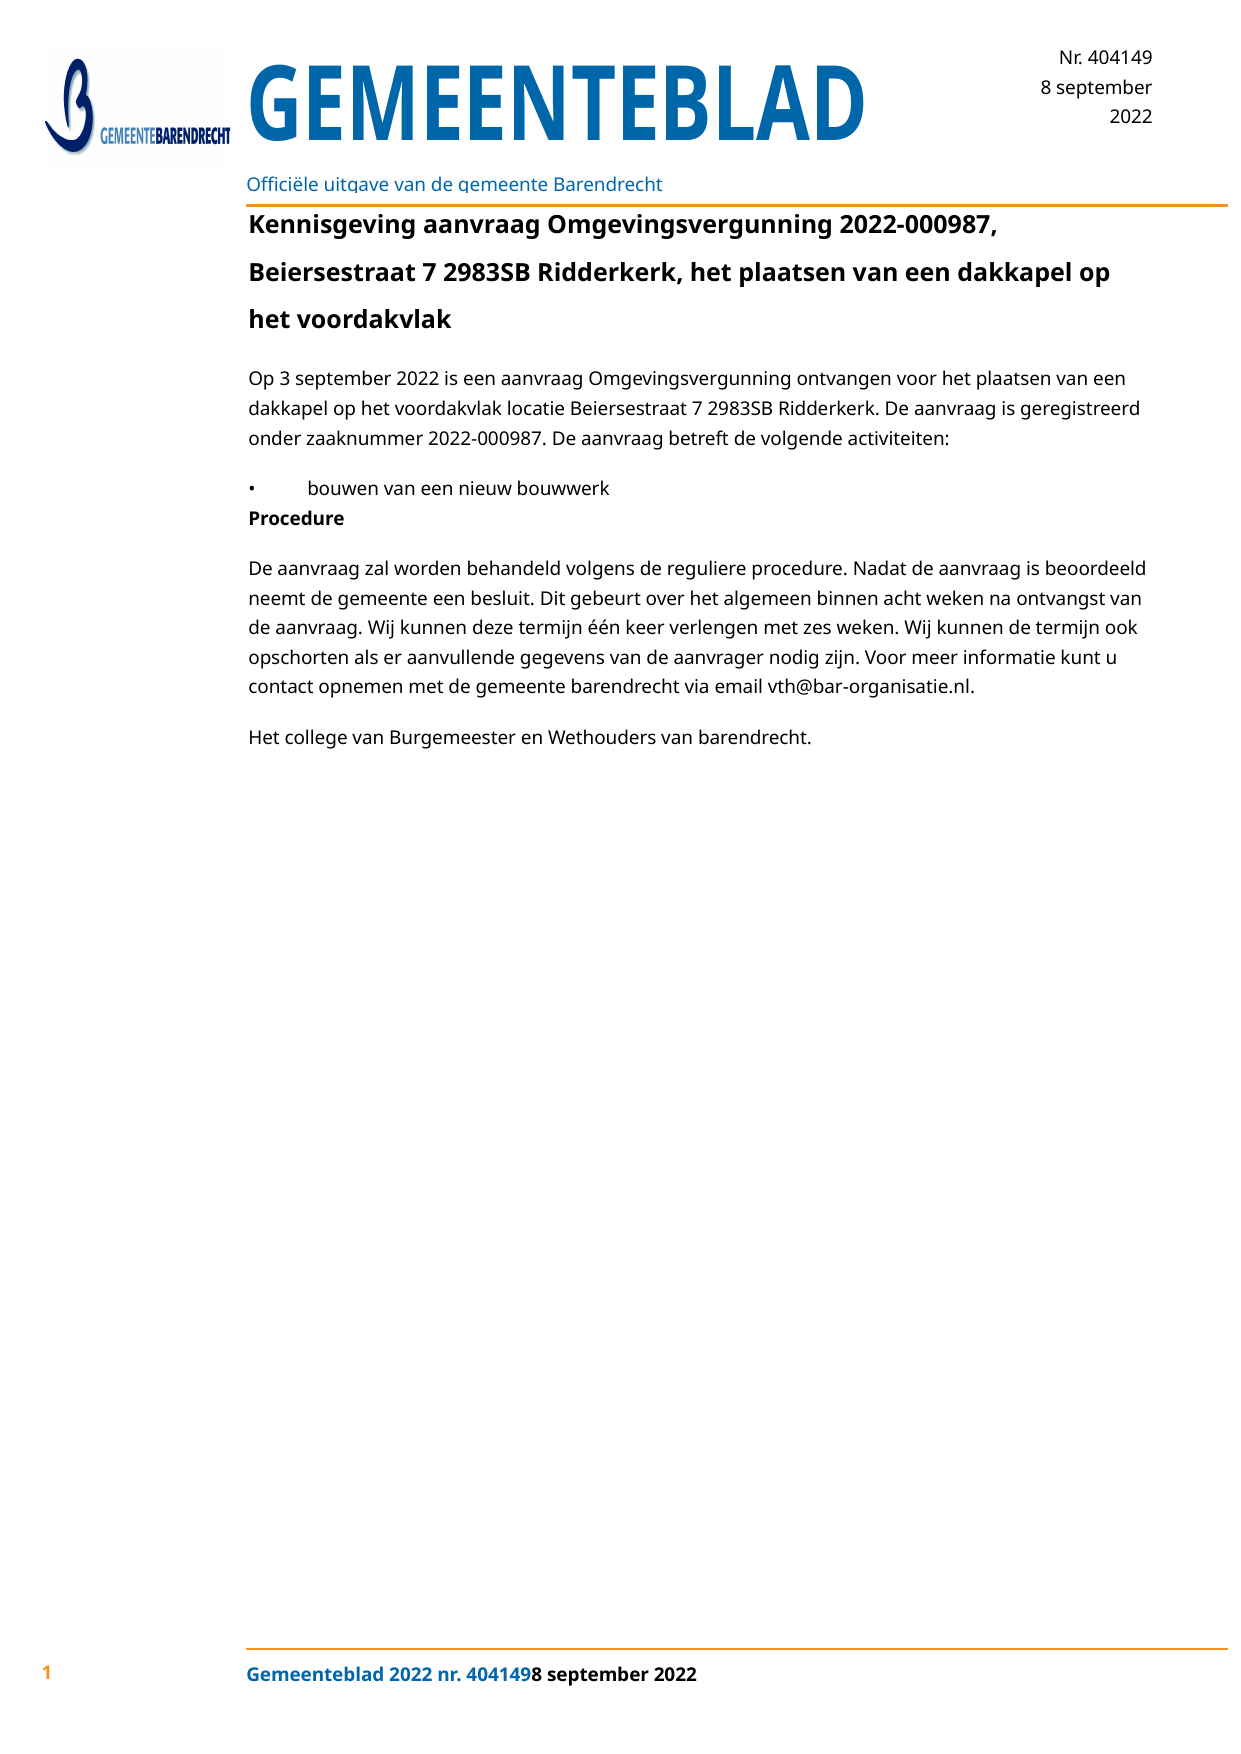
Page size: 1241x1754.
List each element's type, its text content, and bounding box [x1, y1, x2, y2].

text Op 3 september 2022 is een aanvraag Omgevingsvergunning ontvangen voor het plaatsen van een dakkapel op het voordakvlak locatie Beiersestraat 7 2983SB Ridderkerk. De aanvraag is geregistreerd onder zaaknummer 2022-000987. De aanvraag betreft de volgende activiteiten: [248, 366, 1152, 450]
picture [41, 47, 231, 172]
list bouwen van een nieuw bouwwerk [248, 475, 1152, 501]
text De aanvraag zal worden behandeld volgens de reguliere procedure. Nadat de aanvraag is beoordeeld neemt de gemeente een besluit. Dit gebeurt over het algemeen binnen acht weken na ontvangst van de aanvraag. Wij kunnen deze termijn één keer verlengen met zes weken. Wij kunnen de termijn ook opschorten als er aanvullende gegevens van de aanvrager nodig zijn. Voor meer informatie kunt u contact opnemen met de gemeente barendrecht via email vth@bar-organisatie.nl. [248, 555, 1152, 699]
text Het college van Burgemeester en Wethouders van barendrecht. [248, 724, 1152, 749]
text Procedure [248, 505, 1152, 530]
text Kennisgeving aanvraag Omgevingsvergunning 2022-000987, Beiersestraat 7 2983SB Ridderkerk, het plaatsen van een dakkapel op het voordakvlak [248, 207, 1152, 336]
